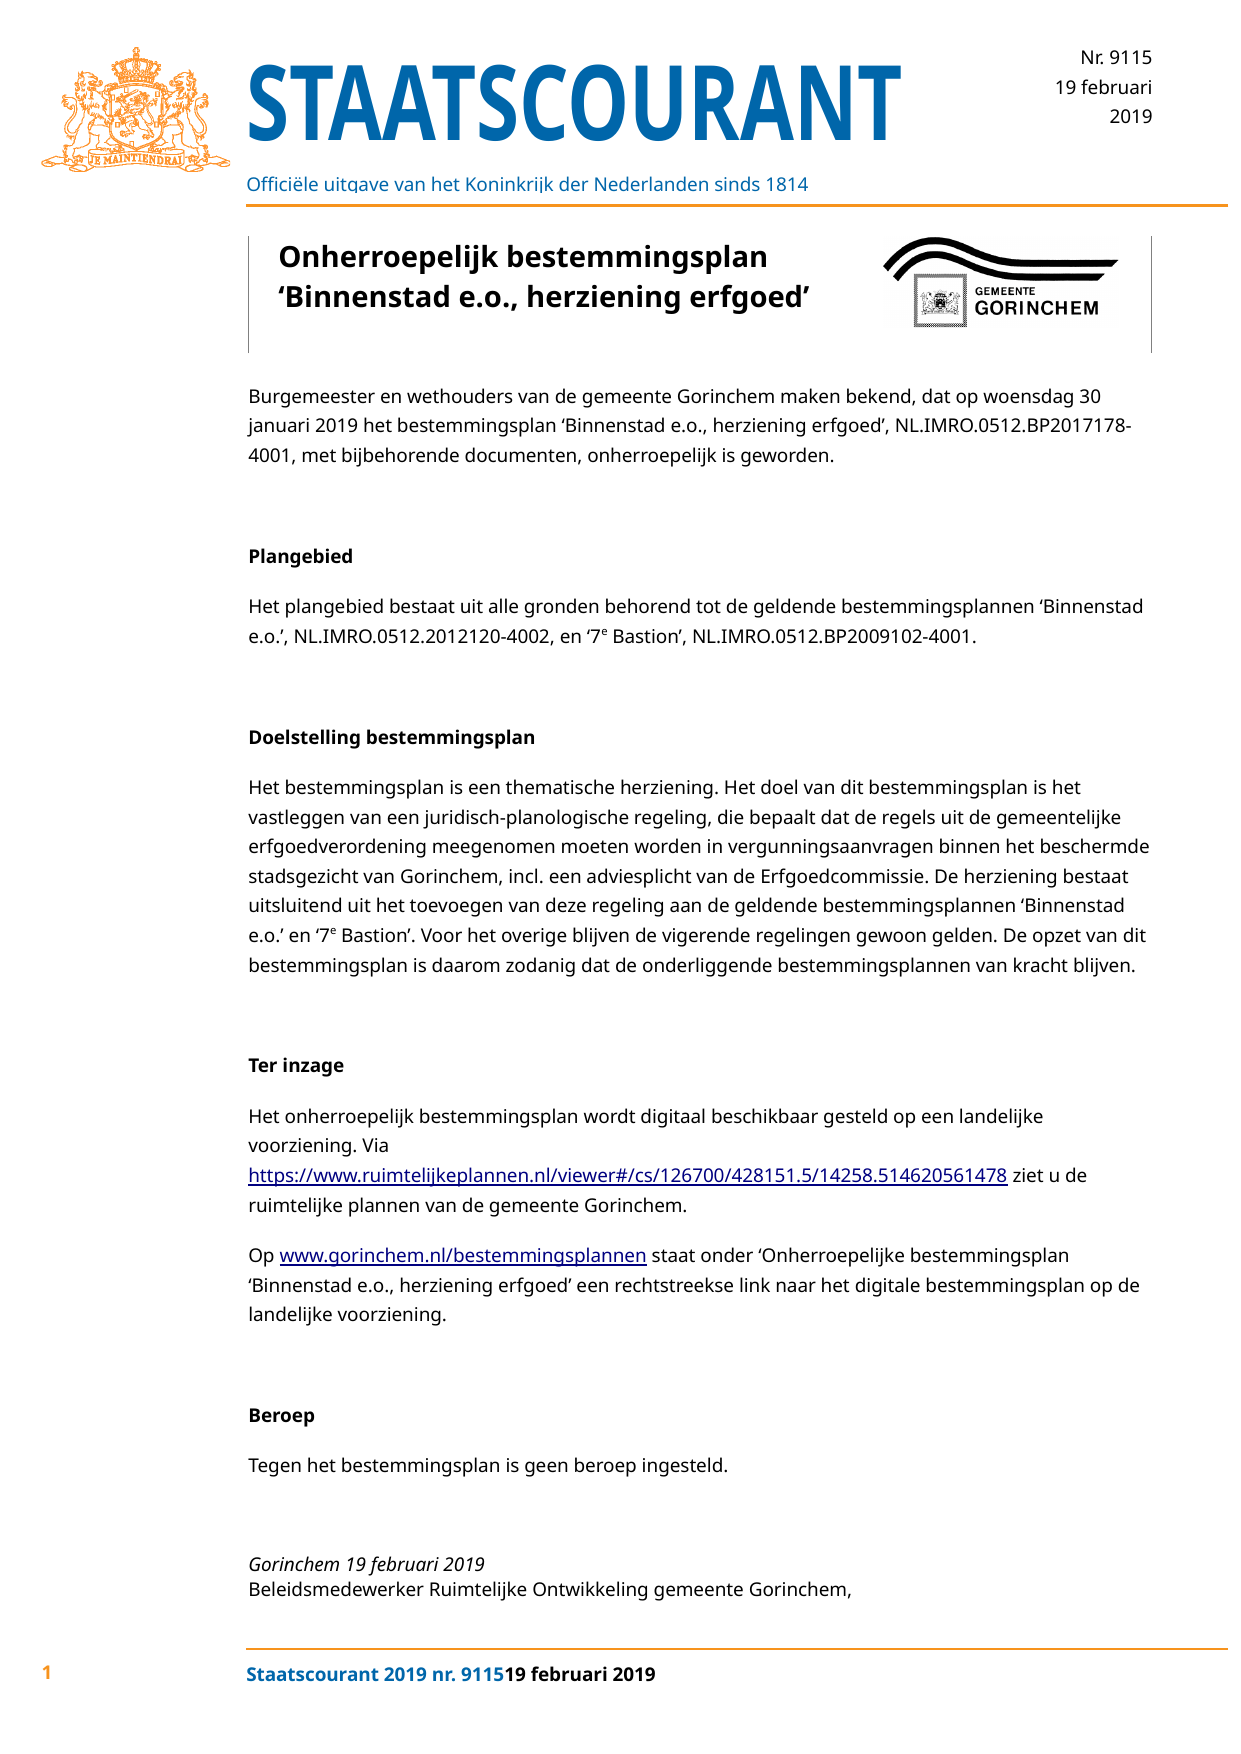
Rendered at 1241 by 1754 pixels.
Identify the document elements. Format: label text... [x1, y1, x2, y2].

text Op www.gorinchem.nl/bestemmingsplannen staat onder ‘Onherroepelijke bestemmingsplan ‘Binnenstad e.o., herziening erfgoed’ een rechtstreekse link naar het digitale bestemmingsplan op de landelijke voorziening. [248, 1242, 1152, 1327]
table_header Onherroepelijk bestemmingsplan ‘Binnenstad e.o., herziening erfgoed’ [249, 236, 850, 353]
text Gorinchem 19 februari 2019 [248, 1551, 1152, 1577]
text Burgemeester en wethouders van de gemeente Gorinchem maken bekend, dat op woensdag 30 januari 2019 het bestemmingsplan ‘Binnenstad e.o., herziening erfgoed’, NL.IMRO.0512.BP2017178-4001, met bijbehorende documenten, onherroepelijk is geworden. [248, 383, 1152, 468]
text Het onherroepelijk bestemmingsplan wordt digitaal beschikbaar gesteld op een landelijke voorziening. Via https://www.ruimtelijkeplannen.nl/viewer#/cs/126700/428151.5/14258.514620561478 ziet u de ruimtelijke plannen van de gemeente Gorinchem. [248, 1103, 1152, 1217]
text Doelstelling bestemmingsplan [248, 724, 1152, 749]
text Het bestemmingsplan is een thematische herziening. Het doel van dit bestemmingsplan is het vastleggen van een juridisch-planologische regeling, die bepaalt dat de regels uit de gemeentelijke erfgoedverordening meegenomen moeten worden in vergunningsaanvragen binnen het beschermde stadsgezicht van Gorinchem, incl. een adviesplicht van de Erfgoedcommissie. De herziening bestaat uitsluitend uit het toevoegen van deze regeling aan de geldende bestemmingsplannen ‘Binnenstad e.o.’ en ‘7e Bastion’. Voor het overige blijven de vigerende regelingen gewoon gelden. De opzet van dit bestemmingsplan is daarom zodanig dat de onderliggende bestemmingsplannen van kracht blijven. [248, 774, 1152, 977]
text Het plangebied bestaat uit alle gronden behorend tot de geldende bestemmingsplannen ‘Binnenstad e.o.’, NL.IMRO.0512.2012120-4002, en ‘7e Bastion’, NL.IMRO.0512.BP2009102-4001. [248, 593, 1152, 649]
picture [882, 236, 1119, 328]
text Tegen het bestemmingsplan is geen beroep ingesteld. [248, 1453, 1152, 1478]
picture [41, 47, 231, 172]
text Beleidsmedewerker Ruimtelijke Ontwikkeling gemeente Gorinchem, [248, 1577, 1152, 1602]
text Ter inzage [248, 1053, 1152, 1078]
text Beroep [248, 1402, 1152, 1428]
text Plangebied [248, 543, 1152, 569]
table_header [850, 236, 1151, 353]
